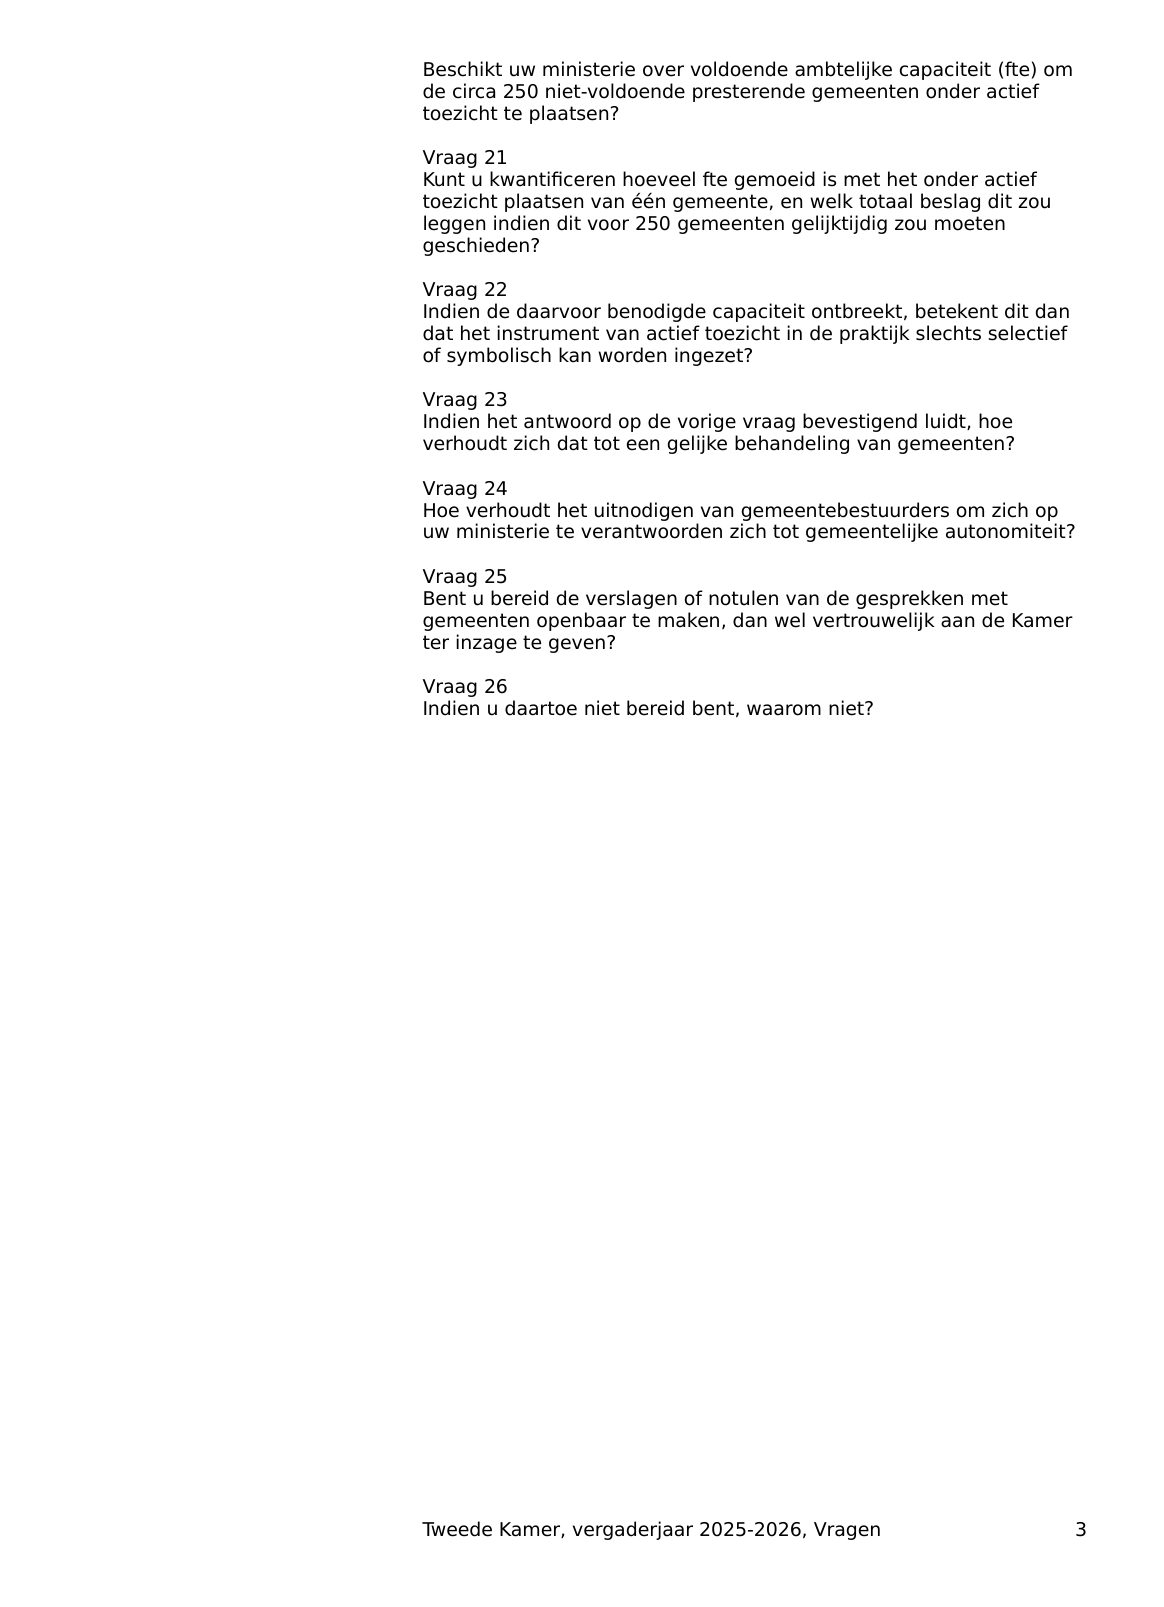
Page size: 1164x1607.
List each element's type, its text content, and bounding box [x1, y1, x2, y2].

text Kunt u kwantificeren hoeveel fte gemoeid is met het onder actief toezicht plaatsen van één gemeente, en welk totaal beslag dit zou leggen indien dit voor 250 gemeenten gelijktijdig zou moeten geschieden? [422, 169, 1087, 257]
text Indien het antwoord op de vorige vraag bevestigend luidt, hoe verhoudt zich dat tot een gelijke behandeling van gemeenten? [422, 411, 1087, 455]
text Vraag 23 [422, 389, 1087, 411]
text Indien u daartoe niet bereid bent, waarom niet? [422, 698, 1087, 720]
text Bent u bereid de verslagen of notulen van de gesprekken met gemeenten openbaar te maken, dan wel vertrouwelijk aan de Kamer ter inzage te geven? [422, 588, 1087, 653]
text Vraag 25 [422, 566, 1087, 588]
text Indien de daarvoor benodigde capaciteit ontbreekt, betekent dit dan dat het instrument van actief toezicht in de praktijk slechts selectief of symbolisch kan worden ingezet? [422, 301, 1087, 367]
text Vraag 22 [422, 279, 1087, 301]
text Vraag 24 [422, 477, 1087, 499]
text Hoe verhoudt het uitnodigen van gemeentebestuurders om zich op uw ministerie te verantwoorden zich tot gemeentelijke autonomiteit? [422, 499, 1087, 543]
text Vraag 26 [422, 676, 1087, 698]
text Beschikt uw ministerie over voldoende ambtelijke capaciteit (fte) om de circa 250 niet-voldoende presterende gemeenten onder actief toezicht te plaatsen? [422, 59, 1087, 125]
text Vraag 21 [422, 147, 1087, 169]
